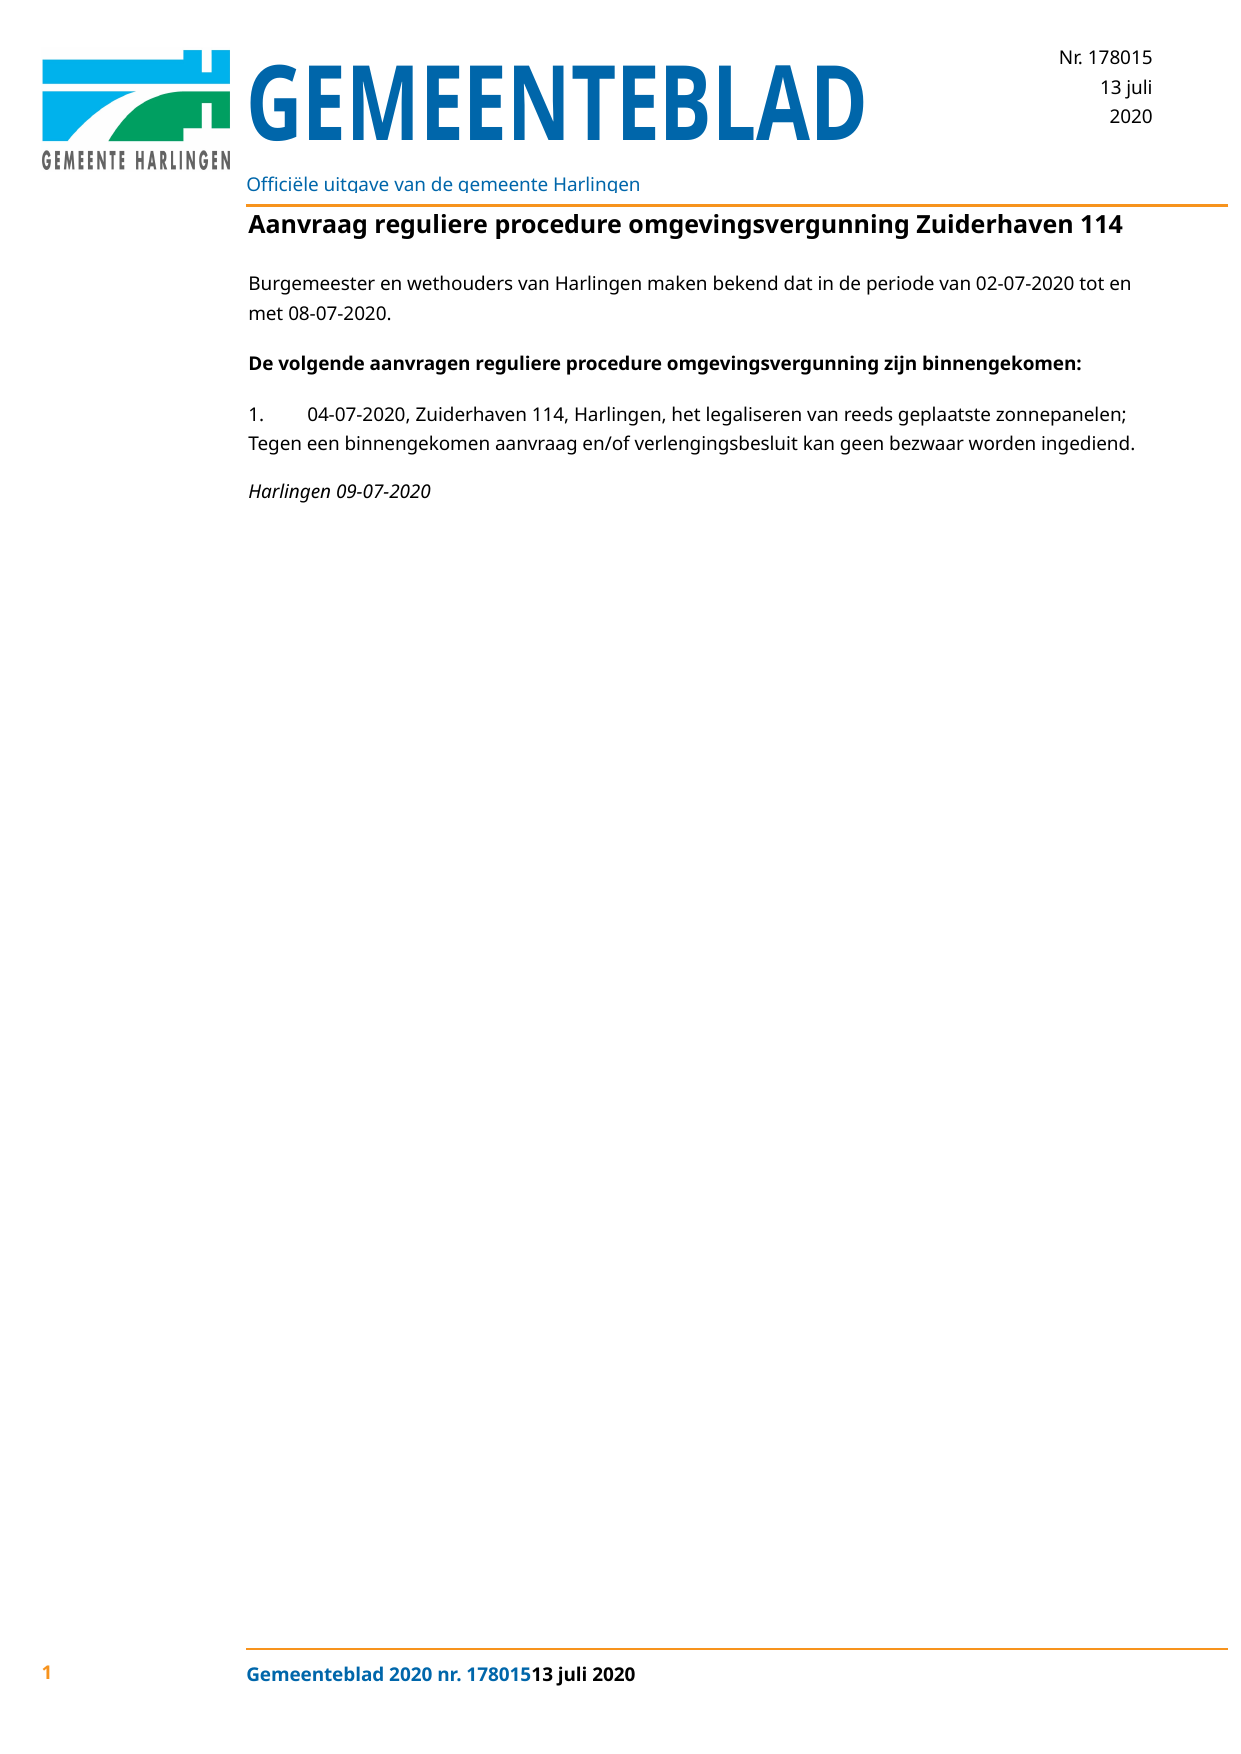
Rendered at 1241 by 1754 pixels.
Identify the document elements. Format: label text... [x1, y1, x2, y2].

text De volgende aanvragen reguliere procedure omgevingsvergunning zijn binnengekomen: [248, 350, 1152, 376]
text Burgemeester en wethouders van Harlingen maken bekend dat in de periode van 02-07-2020 tot en met 08-07-2020. [248, 270, 1152, 326]
text Harlingen 09-07-2020 [248, 478, 1152, 504]
text Tegen een binnengekomen aanvraag en/of verlengingsbesluit kan geen bezwaar worden ingediend. [248, 430, 1152, 456]
text Aanvraag reguliere procedure omgevingsvergunning Zuiderhaven 114 [248, 207, 1152, 241]
list 04-07-2020, Zuiderhaven 114, Harlingen, het legaliseren van reeds geplaatste zonnepanelen; [248, 401, 1152, 426]
picture [41, 47, 231, 172]
